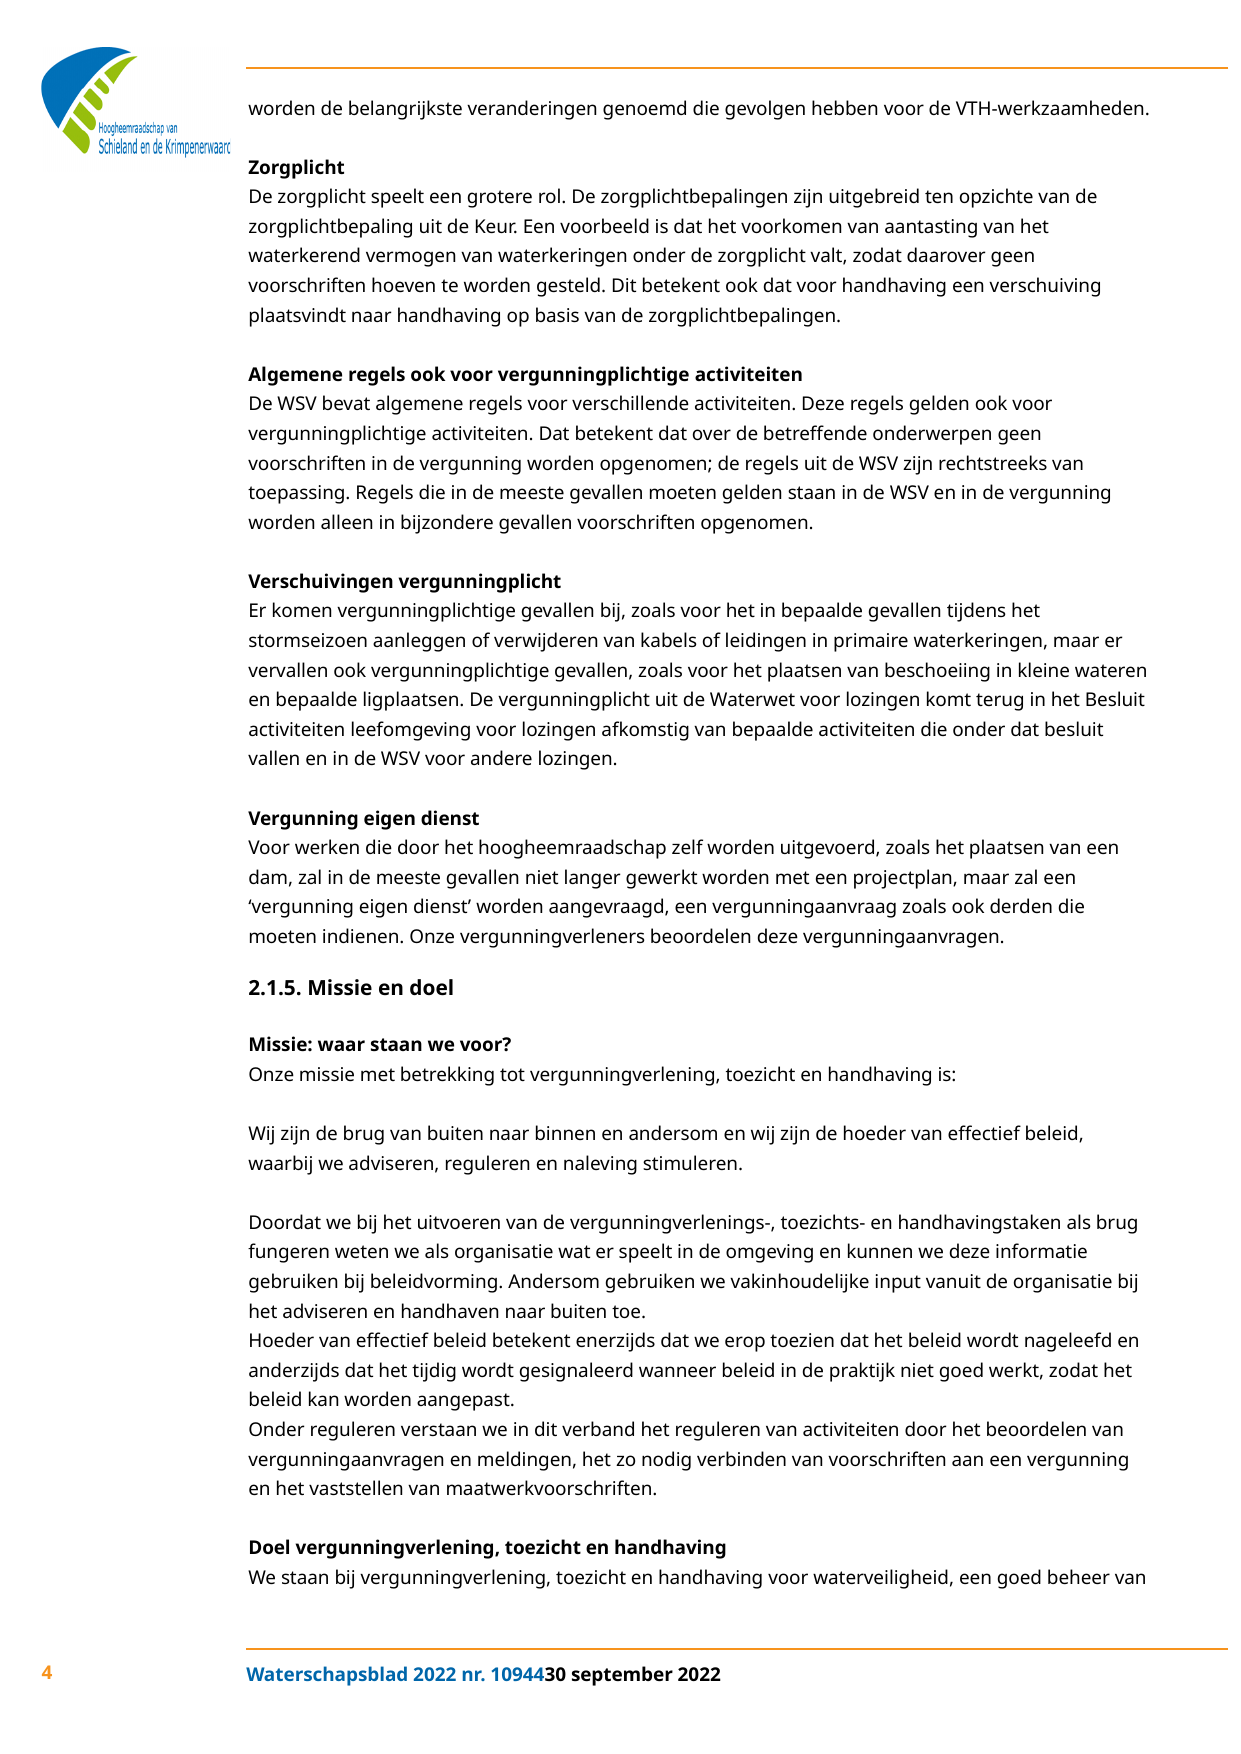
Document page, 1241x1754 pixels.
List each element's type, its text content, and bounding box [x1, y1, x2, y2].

text We staan bij vergunningverlening, toezicht en handhaving voor waterveiligheid, een goed beheer van [248, 1564, 1152, 1590]
text Voor werken die door het hoogheemraadschap zelf worden uitgevoerd, zoals het plaatsen van een dam, zal in de meeste gevallen niet langer gewerkt worden met een projectplan, maar zal een ‘vergunning eigen dienst’ worden aangevraagd, een vergunningaanvraag zoals ook derden die moeten indienen. Onze vergunningverleners beoordelen deze vergunningaanvragen. [248, 834, 1152, 949]
text Hoeder van effectief beleid betekent enerzijds dat we erop toezien dat het beleid wordt nageleefd en anderzijds dat het tijdig wordt gesignaleerd wanneer beleid in de praktijk niet goed werkt, zodat het beleid kan worden aangepast. [248, 1327, 1152, 1412]
text Er komen vergunningplichtige gevallen bij, zoals voor het in bepaalde gevallen tijdens het stormseizoen aanleggen of verwijderen van kabels of leidingen in primaire waterkeringen, maar er vervallen ook vergunningplichtige gevallen, zoals voor het plaatsen van beschoeiing in kleine wateren en bepaalde ligplaatsen. De vergunningplicht uit de Waterwet voor lozingen komt terug in het Besluit activiteiten leefomgeving voor lozingen afkomstig van bepaalde activiteiten die onder dat besluit vallen en in de WSV voor andere lozingen. [248, 598, 1152, 771]
text Algemene regels ook voor vergunningplichtige activiteiten [248, 361, 1152, 387]
text Missie: waar staan we voor? [248, 1032, 1152, 1057]
text Vergunning eigen dienst [248, 805, 1152, 831]
text worden de belangrijkste veranderingen genoemd die gevolgen hebben voor de VTH-werkzaamheden. [248, 95, 1152, 121]
text Verschuivingen vergunningplicht [248, 568, 1152, 594]
text Wij zijn de brug van buiten naar binnen en andersom en wij zijn de hoeder van effectief beleid, waarbij we adviseren, reguleren en naleving stimuleren. [248, 1120, 1152, 1176]
text De zorgplicht speelt een grotere rol. De zorgplichtbepalingen zijn uitgebreid ten opzichte van de zorgplichtbepaling uit de Keur. Een voorbeeld is dat het voorkomen van aantasting van het waterkerend vermogen van waterkeringen onder de zorgplicht valt, zodat daarover geen voorschriften hoeven te worden gesteld. Dit betekent ook dat voor handhaving een verschuiving plaatsvindt naar handhaving op basis van de zorgplichtbepalingen. [248, 183, 1152, 328]
text De WSV bevat algemene regels voor verschillende activiteiten. Deze regels gelden ook voor vergunningplichtige activiteiten. Dat betekent dat over de betreffende onderwerpen geen voorschriften in de vergunning worden opgenomen; de regels uit de WSV zijn rechtstreeks van toepassing. Regels die in de meeste gevallen moeten gelden staan in de WSV en in de vergunning worden alleen in bijzondere gevallen voorschriften opgenomen. [248, 391, 1152, 535]
text Doel vergunningverlening, toezicht en handhaving [248, 1534, 1152, 1560]
text Zorgplicht [248, 154, 1152, 180]
text 2.1.5. Missie en doel [248, 973, 1152, 1002]
text Doordat we bij het uitvoeren van de vergunningverlenings-, toezichts- en handhavingstaken als brug fungeren weten we als organisatie wat er speelt in de omgeving en kunnen we deze informatie gebruiken bij beleidvorming. Andersom gebruiken we vakinhoudelijke input vanuit de organisatie bij het adviseren en handhaven naar buiten toe. [248, 1209, 1152, 1323]
text Onder reguleren verstaan we in dit verband het reguleren van activiteiten door het beoordelen van vergunningaanvragen en meldingen, het zo nodig verbinden van voorschriften aan een vergunning en het vaststellen van maatwerkvoorschriften. [248, 1416, 1152, 1501]
picture [41, 47, 231, 172]
text Onze missie met betrekking tot vergunningverlening, toezicht en handhaving is: [248, 1061, 1152, 1087]
